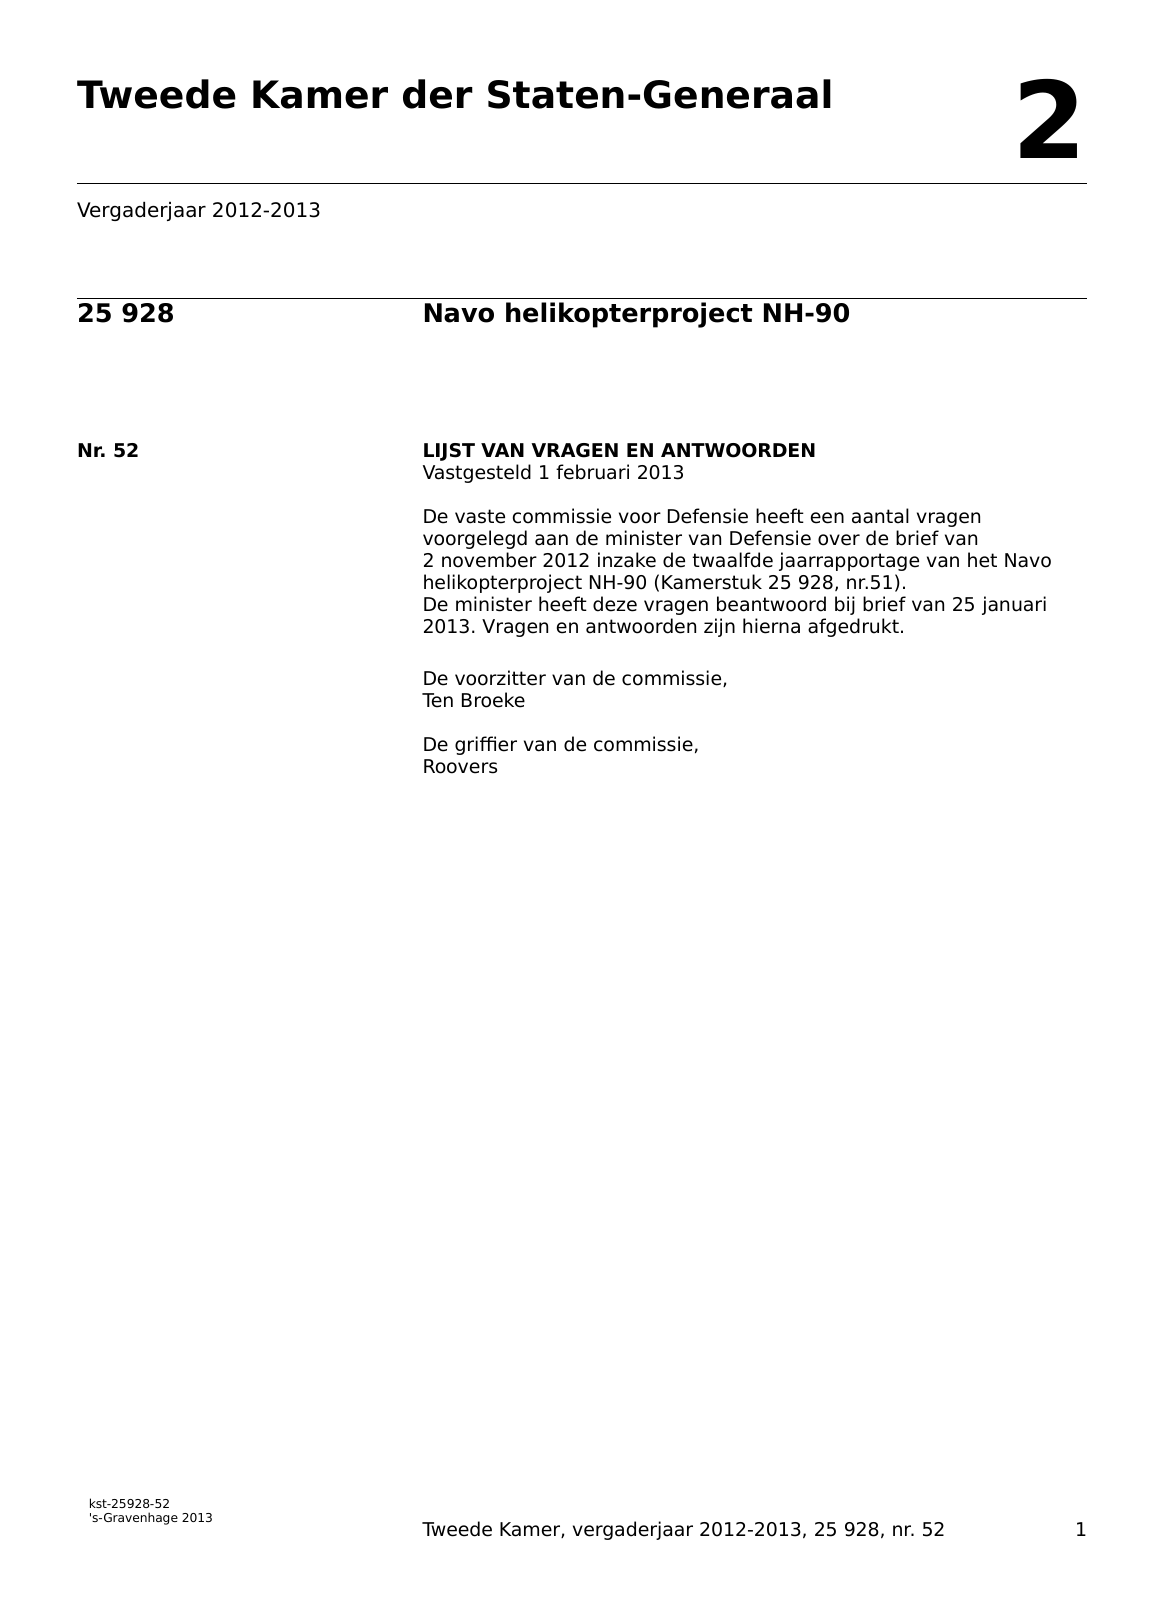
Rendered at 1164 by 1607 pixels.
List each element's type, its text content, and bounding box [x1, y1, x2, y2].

text De voorzitter van de commissie, Ten Broeke [422, 668, 1087, 712]
text Vastgesteld 1 februari 2013 [422, 462, 1087, 484]
subtitle 25 928 Navo helikopterproject NH-90 [77, 299, 1087, 329]
table_header Tweede Kamer der Staten-Generaal [77, 59, 886, 183]
text De vaste commissie voor Defensie heeft een aantal vragen voorgelegd aan de minister van Defensie over de brief van 2 november 2012 inzake de twaalfde jaarrapportage van het Navo helikopterproject NH-90 (Kamerstuk 25 928, nr.51). [422, 506, 1087, 594]
text De griffier van de commissie, Roovers [422, 734, 1087, 778]
subtitle Nr. 52 LIJST VAN VRAGEN EN ANTWOORDEN [77, 440, 1087, 462]
text De minister heeft deze vragen beantwoord bij brief van 25 januari 2013. Vragen en antwoorden zijn hierna afgedrukt. [422, 594, 1087, 638]
table_header 2 [886, 59, 1087, 183]
text 's-Gravenhage 2013 [88, 1511, 323, 1525]
table_cell Vergaderjaar 2012-2013 [77, 184, 1087, 298]
text kst-25928-52 [88, 1497, 323, 1511]
